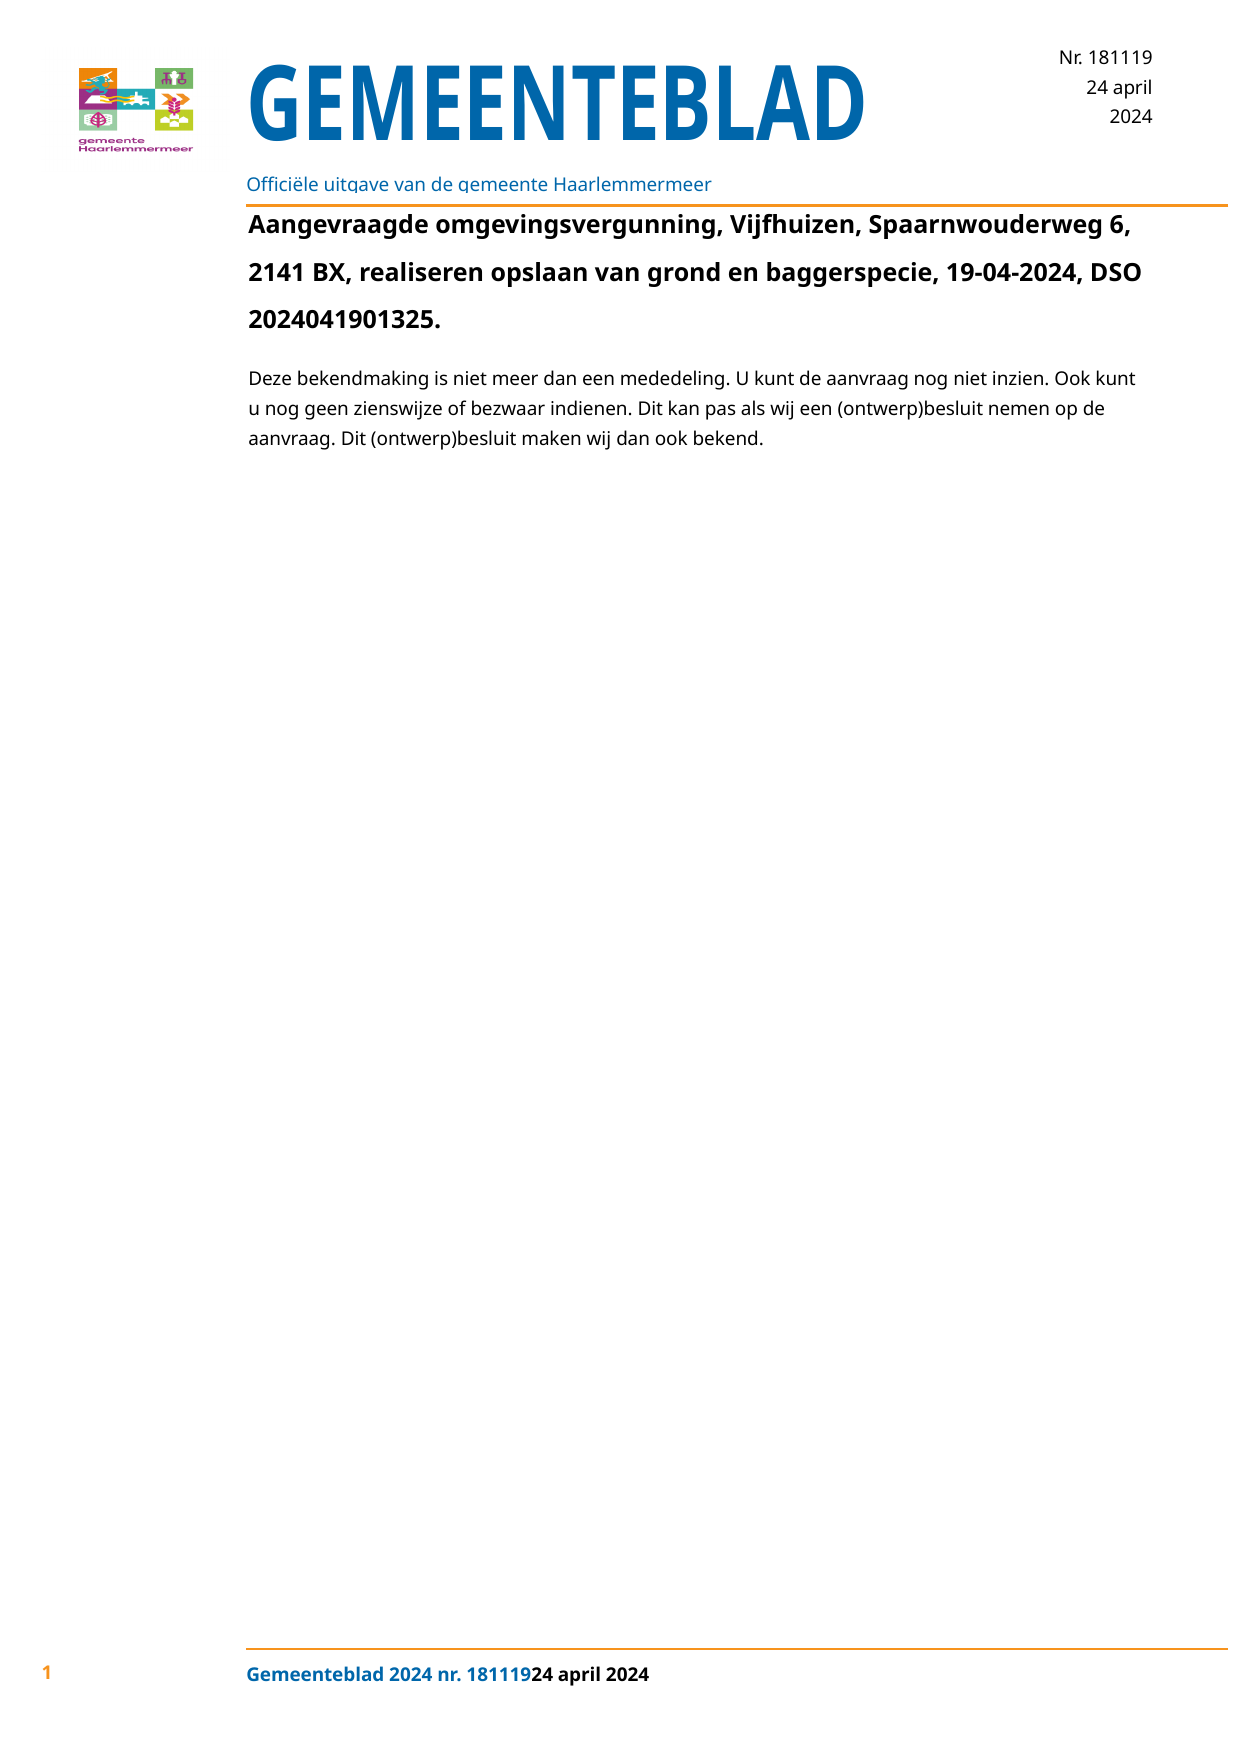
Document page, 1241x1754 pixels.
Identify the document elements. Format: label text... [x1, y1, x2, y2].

text Deze bekendmaking is niet meer dan een mededeling. U kunt de aanvraag nog niet inzien. Ook kunt u nog geen zienswijze of bezwaar indienen. Dit kan pas als wij een (ontwerp)besluit nemen op de aanvraag. Dit (ontwerp)besluit maken wij dan ook bekend. [248, 366, 1152, 450]
text Aangevraagde omgevingsvergunning, Vijfhuizen, Spaarnwouderweg 6, 2141 BX, realiseren opslaan van grond en baggerspecie, 19-04-2024, DSO 2024041901325. [248, 207, 1152, 336]
picture [41, 47, 231, 172]
